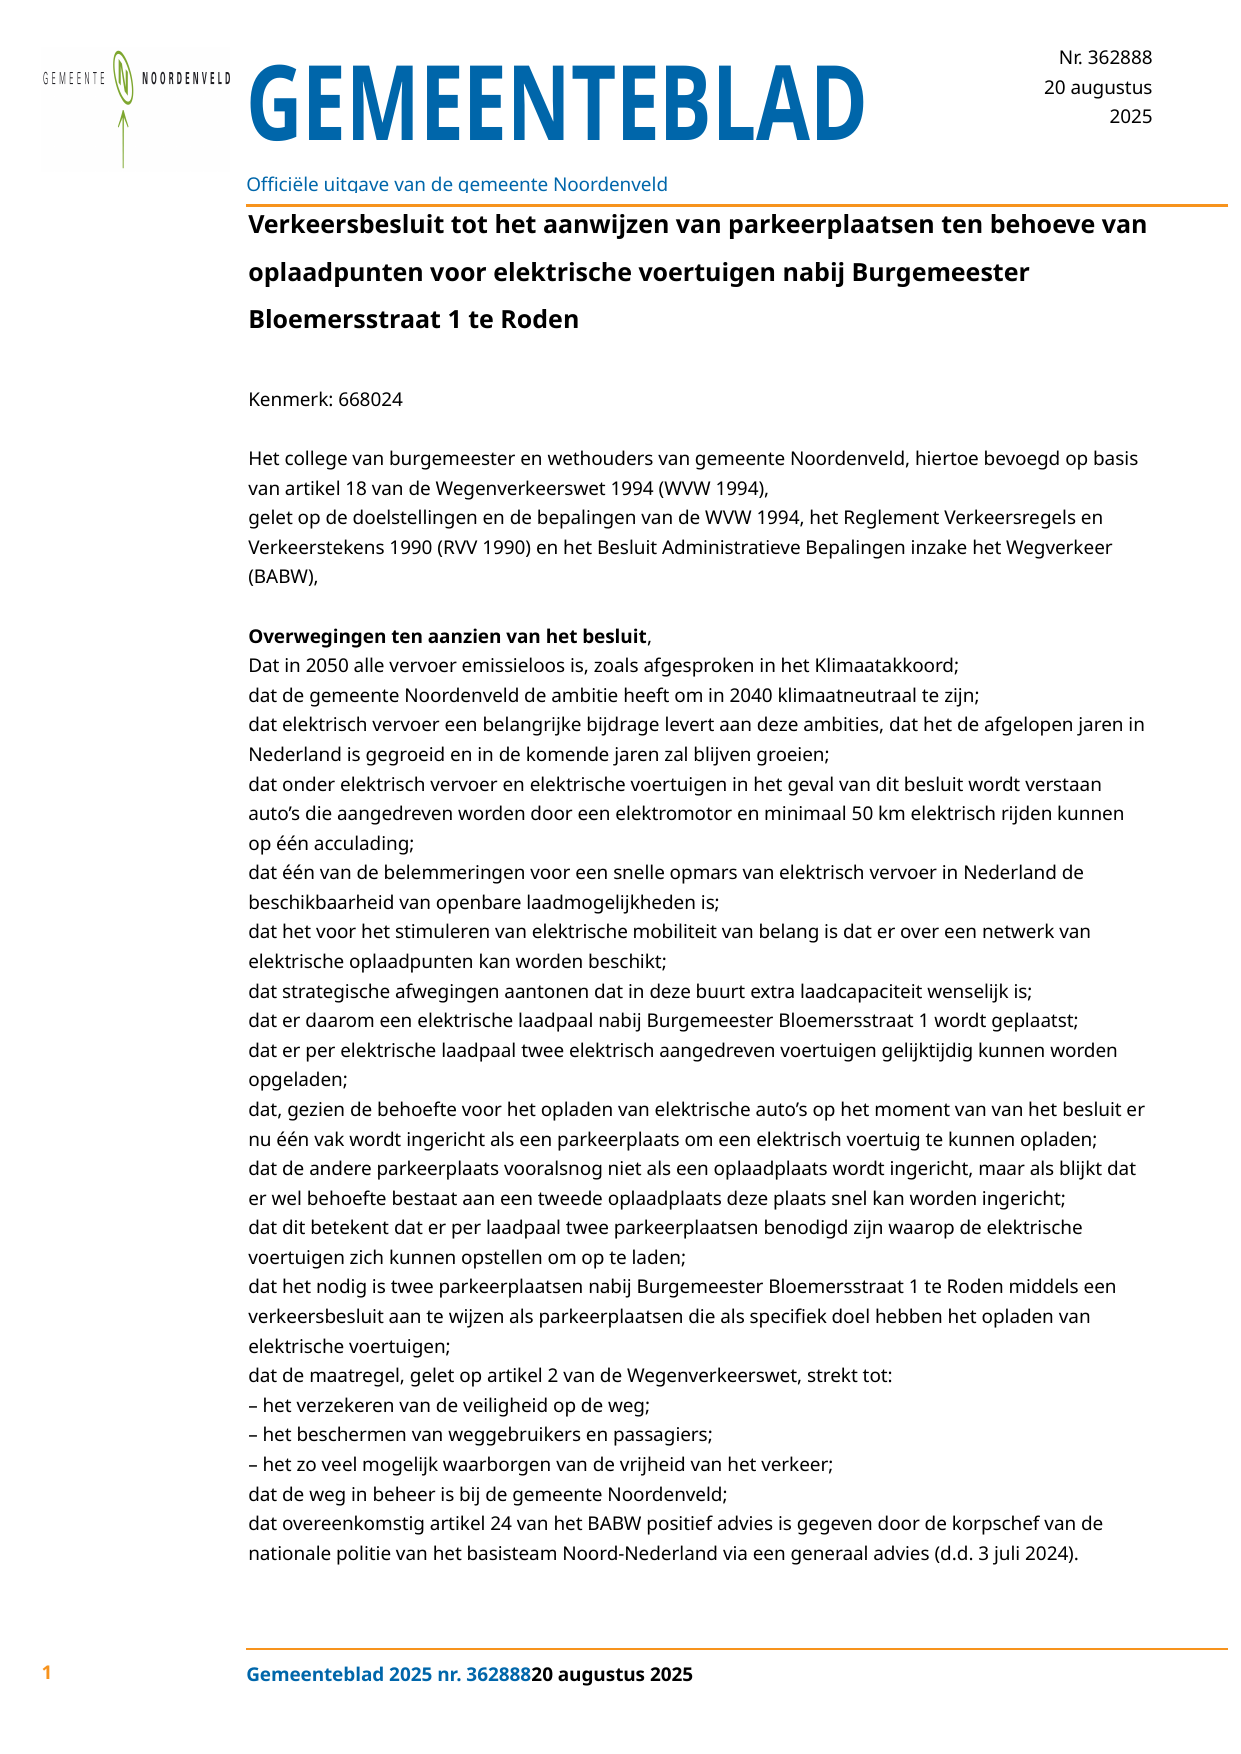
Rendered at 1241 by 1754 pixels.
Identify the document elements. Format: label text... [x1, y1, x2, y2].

text dat de gemeente Noordenveld de ambitie heeft om in 2040 klimaatneutraal te zijn; [248, 682, 1152, 708]
text dat de maatregel, gelet op artikel 2 van de Wegenverkeerswet, strekt tot: [248, 1362, 1152, 1388]
text dat, gezien de behoefte voor het opladen van elektrische auto’s op het moment van van het besluit er nu één vak wordt ingericht als een parkeerplaats om een elektrisch voertuig te kunnen opladen; [248, 1096, 1152, 1152]
text – het zo veel mogelijk waarborgen van de vrijheid van het verkeer; [248, 1451, 1152, 1477]
text – het verzekeren van de veiligheid op de weg; [248, 1392, 1152, 1418]
text dat één van de belemmeringen voor een snelle opmars van elektrisch vervoer in Nederland de beschikbaarheid van openbare laadmogelijkheden is; [248, 859, 1152, 915]
text dat dit betekent dat er per laadpaal twee parkeerplaatsen benodigd zijn waarop de elektrische voertuigen zich kunnen opstellen om op te laden; [248, 1214, 1152, 1270]
text Het college van burgemeester en wethouders van gemeente Noordenveld, hiertoe bevoegd op basis van artikel 18 van de Wegenverkeerswet 1994 (WVW 1994), [248, 445, 1152, 501]
picture [41, 47, 231, 172]
text Overwegingen ten aanzien van het besluit, [248, 623, 1152, 649]
text dat het voor het stimuleren van elektrische mobiliteit van belang is dat er over een netwerk van elektrische oplaadpunten kan worden beschikt; [248, 919, 1152, 974]
text Kenmerk: 668024 [248, 386, 1152, 412]
text dat het nodig is twee parkeerplaatsen nabij Burgemeester Bloemersstraat 1 te Roden middels een verkeersbesluit aan te wijzen als parkeerplaatsen die als specifiek doel hebben het opladen van elektrische voertuigen; [248, 1274, 1152, 1359]
text – het beschermen van weggebruikers en passagiers; [248, 1422, 1152, 1447]
text dat er per elektrische laadpaal twee elektrisch aangedreven voertuigen gelijktijdig kunnen worden opgeladen; [248, 1037, 1152, 1092]
text dat strategische afwegingen aantonen dat in deze buurt extra laadcapaciteit wenselijk is; [248, 978, 1152, 1004]
text gelet op de doelstellingen en de bepalingen van de WVW 1994, het Reglement Verkeersregels en Verkeerstekens 1990 (RVV 1990) en het Besluit Administratieve Bepalingen inzake het Wegverkeer (BABW), [248, 504, 1152, 589]
text dat overeenkomstig artikel 24 van het BABW positief advies is gegeven door de korpschef van de nationale politie van het basisteam Noord-Nederland via een generaal advies (d.d. 3 juli 2024). [248, 1510, 1152, 1566]
text dat er daarom een elektrische laadpaal nabij Burgemeester Bloemersstraat 1 wordt geplaatst; [248, 1007, 1152, 1033]
text dat de weg in beheer is bij de gemeente Noordenveld; [248, 1481, 1152, 1507]
text dat elektrisch vervoer een belangrijke bijdrage levert aan deze ambities, dat het de afgelopen jaren in Nederland is gegroeid en in de komende jaren zal blijven groeien; [248, 712, 1152, 767]
text dat onder elektrisch vervoer en elektrische voertuigen in het geval van dit besluit wordt verstaan auto’s die aangedreven worden door een elektromotor en minimaal 50 km elektrisch rijden kunnen op één acculading; [248, 771, 1152, 856]
text dat de andere parkeerplaats vooralsnog niet als een oplaadplaats wordt ingericht, maar als blijkt dat er wel behoefte bestaat aan een tweede oplaadplaats deze plaats snel kan worden ingericht; [248, 1155, 1152, 1211]
text Verkeersbesluit tot het aanwijzen van parkeerplaatsen ten behoeve van oplaadpunten voor elektrische voertuigen nabij Burgemeester Bloemersstraat 1 te Roden [248, 207, 1152, 336]
text Dat in 2050 alle vervoer emissieloos is, zoals afgesproken in het Klimaatakkoord; [248, 652, 1152, 678]
